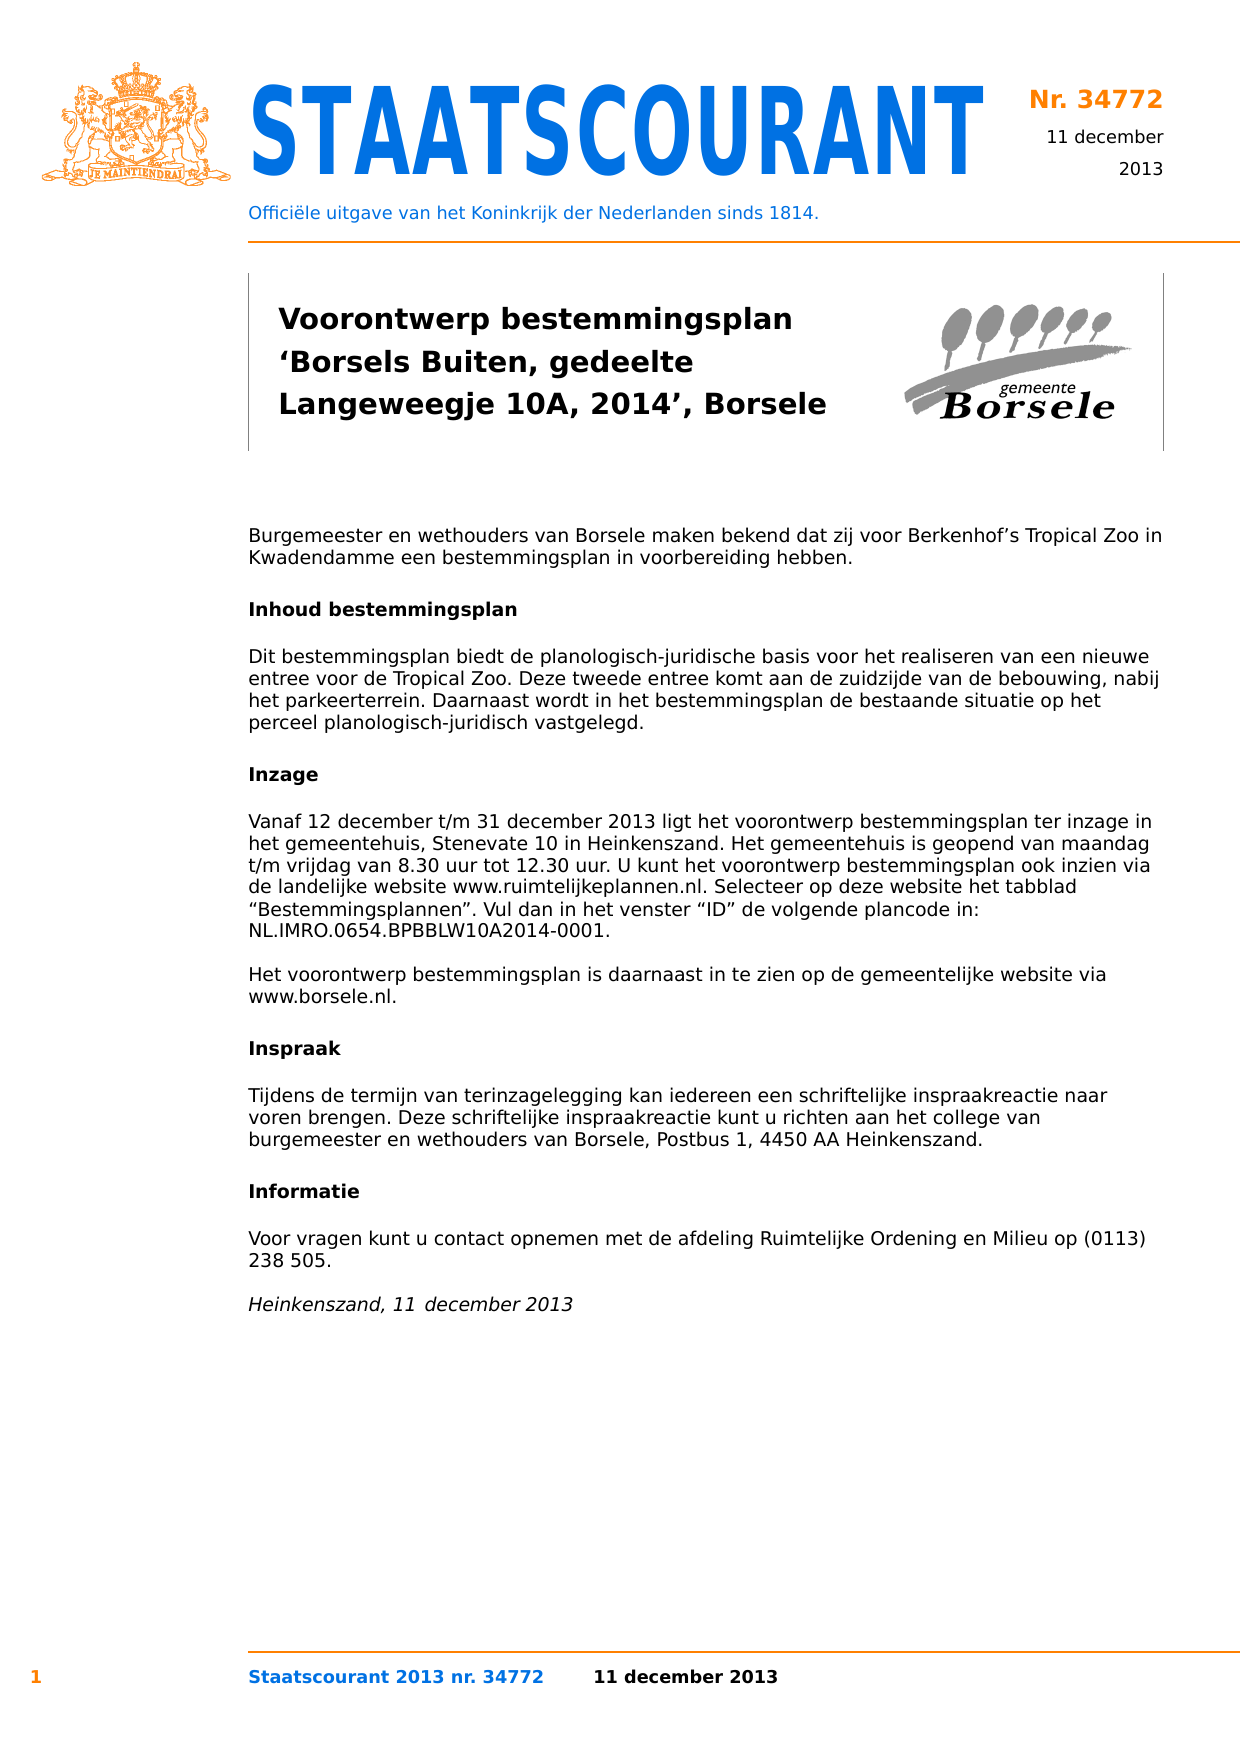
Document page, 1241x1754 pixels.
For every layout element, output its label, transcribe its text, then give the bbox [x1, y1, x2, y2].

table_cell 2013 [998, 153, 1240, 203]
text Dit bestemmingsplan biedt de planologisch-juridische basis voor het realiseren van een nieuwe entree voor de Tropical Zoo. Deze tweede entree komt aan de zuidzijde van de bebouwing, nabij het parkeerterrein. Daarnaast wordt in het bestemmingsplan de bestaande situatie op het perceel planologisch-juridisch vastgelegd. [248, 646, 1163, 733]
text Het voorontwerp bestemmingsplan is daarnaast in te zien op de gemeentelijke website via www.borsele.nl. [248, 964, 1163, 1008]
text Vanaf 12 december t/m 31 december 2013 ligt het voorontwerp bestemmingsplan ter inzage in het gemeentehuis, Stenevate 10 in Heinkenszand. Het gemeentehuis is geopend van maandag t/m vrijdag van 8.30 uur tot 12.30 uur. U kunt het voorontwerp bestemmingsplan ook inzien via de landelijke website www.ruimtelijkeplannen.nl. Selecteer op deze website het tabblad “Bestemmingsplannen”. Vul dan in het venster “ID” de volgende plancode in: NL.IMRO.0654.BPBBLW10A2014-0001. [248, 811, 1163, 942]
table_header [25, 62, 248, 241]
text Heinkenszand, 11 december 2013 [248, 1294, 1163, 1316]
text Voor vragen kunt u contact opnemen met de afdeling Ruimtelijke Ordening en Milieu op (0113) 238 505. [248, 1228, 1163, 1272]
subtitle Informatie [248, 1181, 1163, 1203]
text Burgemeester en wethouders van Borsele maken bekend dat zij voor Berkenhof’s Tropical Zoo in Kwadendamme een bestemmingsplan in voorbereiding hebben. [248, 525, 1163, 569]
table_header Nr. 34772 [998, 62, 1240, 121]
text Tijdens de termijn van terinzagelegging kan iedereen een schriftelijke inspraakreactie naar voren brengen. Deze schriftelijke inspraakreactie kunt u richten aan het college van burgemeester en wethouders van Borsele, Postbus 1, 4450 AA Heinkenszand. [248, 1085, 1163, 1151]
picture [903, 302, 1134, 421]
subtitle Inhoud bestemmingsplan [248, 599, 1163, 621]
subtitle Inzage [248, 763, 1163, 786]
table_cell 11 december [998, 121, 1240, 153]
subtitle Inspraak [248, 1038, 1163, 1060]
table_cell Officiële uitgave van het Koninkrijk der Nederlanden sinds 1814. [248, 203, 1240, 241]
picture [41, 62, 231, 186]
subtitle Voorontwerp bestemmingsplan ‘Borsels Buiten, gedeelte Langeweegje 10A, 2014’, Borsele [249, 273, 1163, 451]
table_header STAATSCOURANT [248, 62, 998, 203]
